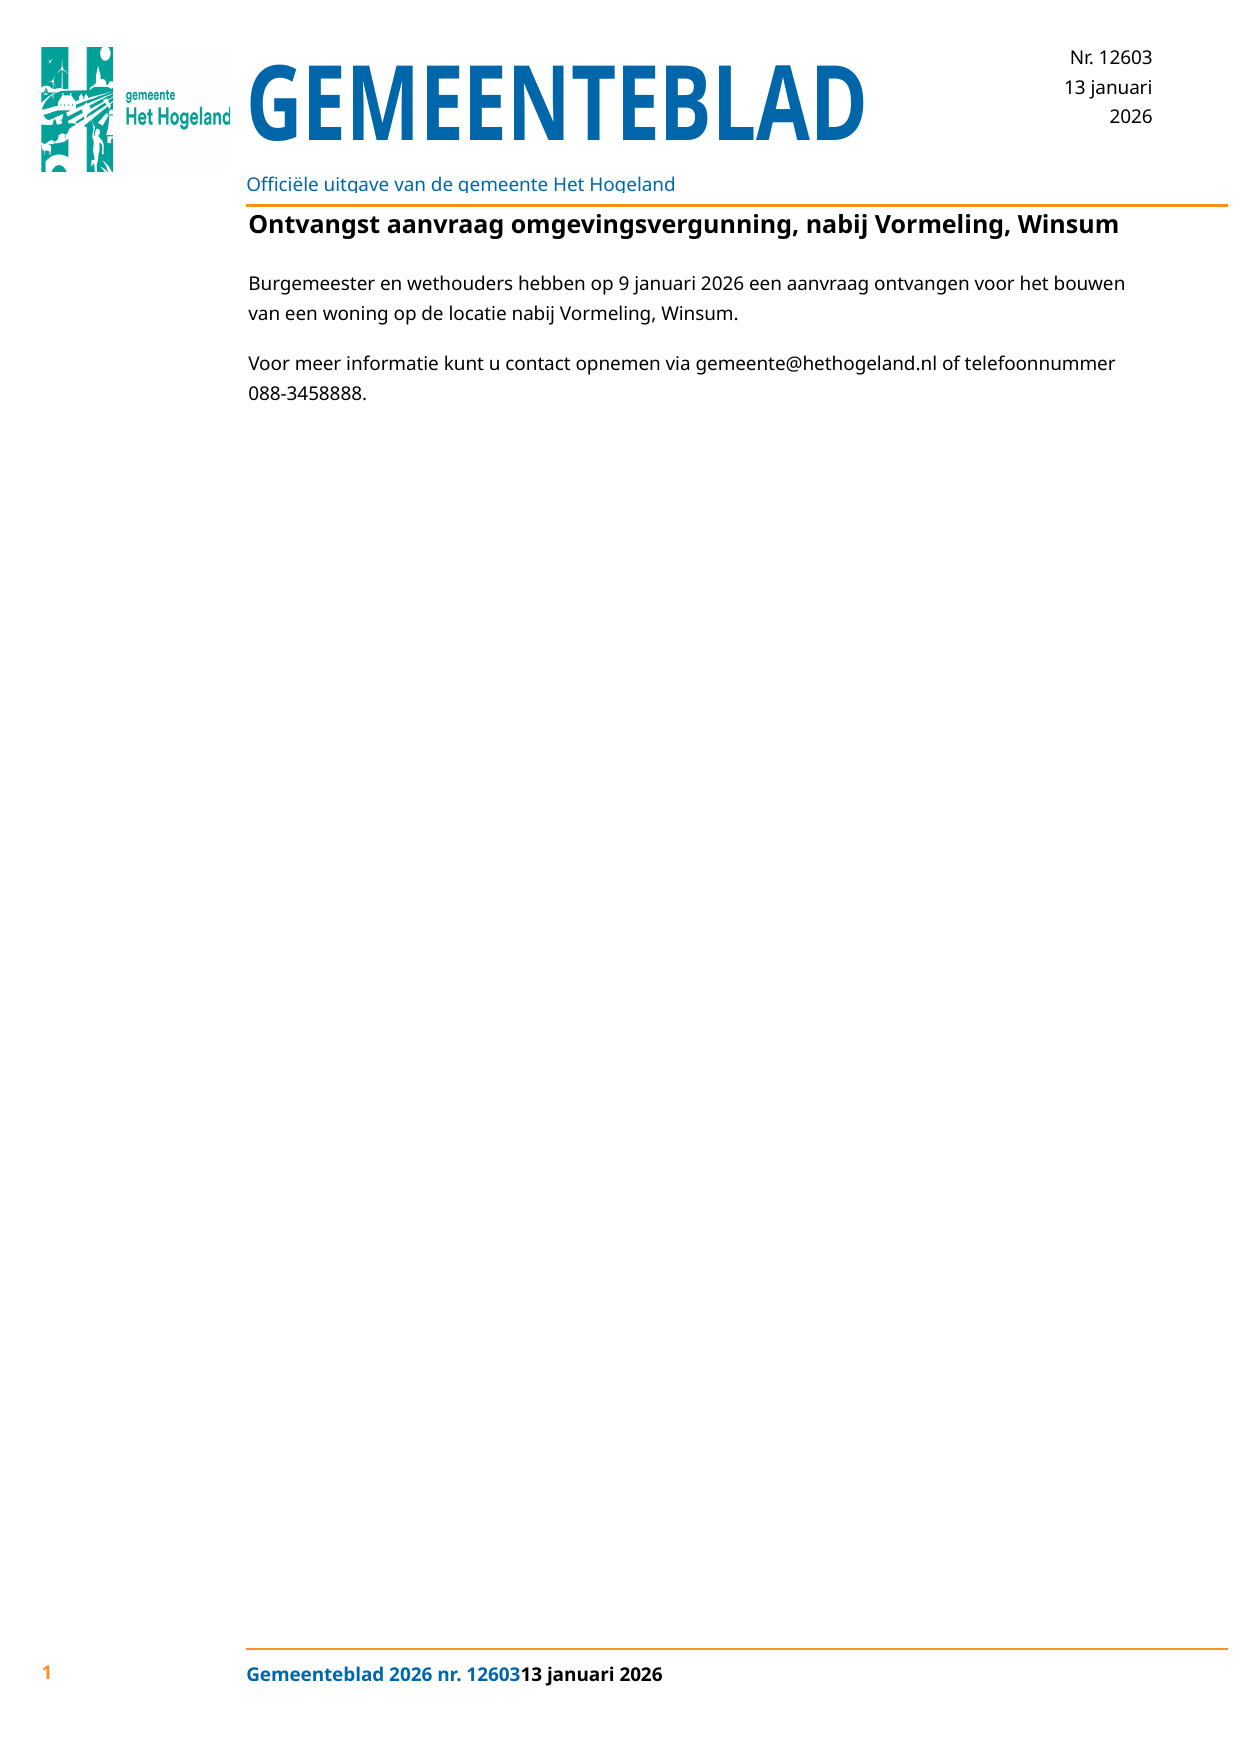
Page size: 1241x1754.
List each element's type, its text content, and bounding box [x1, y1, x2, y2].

text Burgemeester en wethouders hebben op 9 januari 2026 een aanvraag ontvangen voor het bouwen van een woning op de locatie nabij Vormeling, Winsum. [248, 270, 1152, 326]
text Voor meer informatie kunt u contact opnemen via gemeente@hethogeland.nl of telefoonnummer 088-3458888. [248, 350, 1152, 406]
text Ontvangst aanvraag omgevingsvergunning, nabij Vormeling, Winsum [248, 207, 1152, 241]
picture [41, 47, 231, 172]
